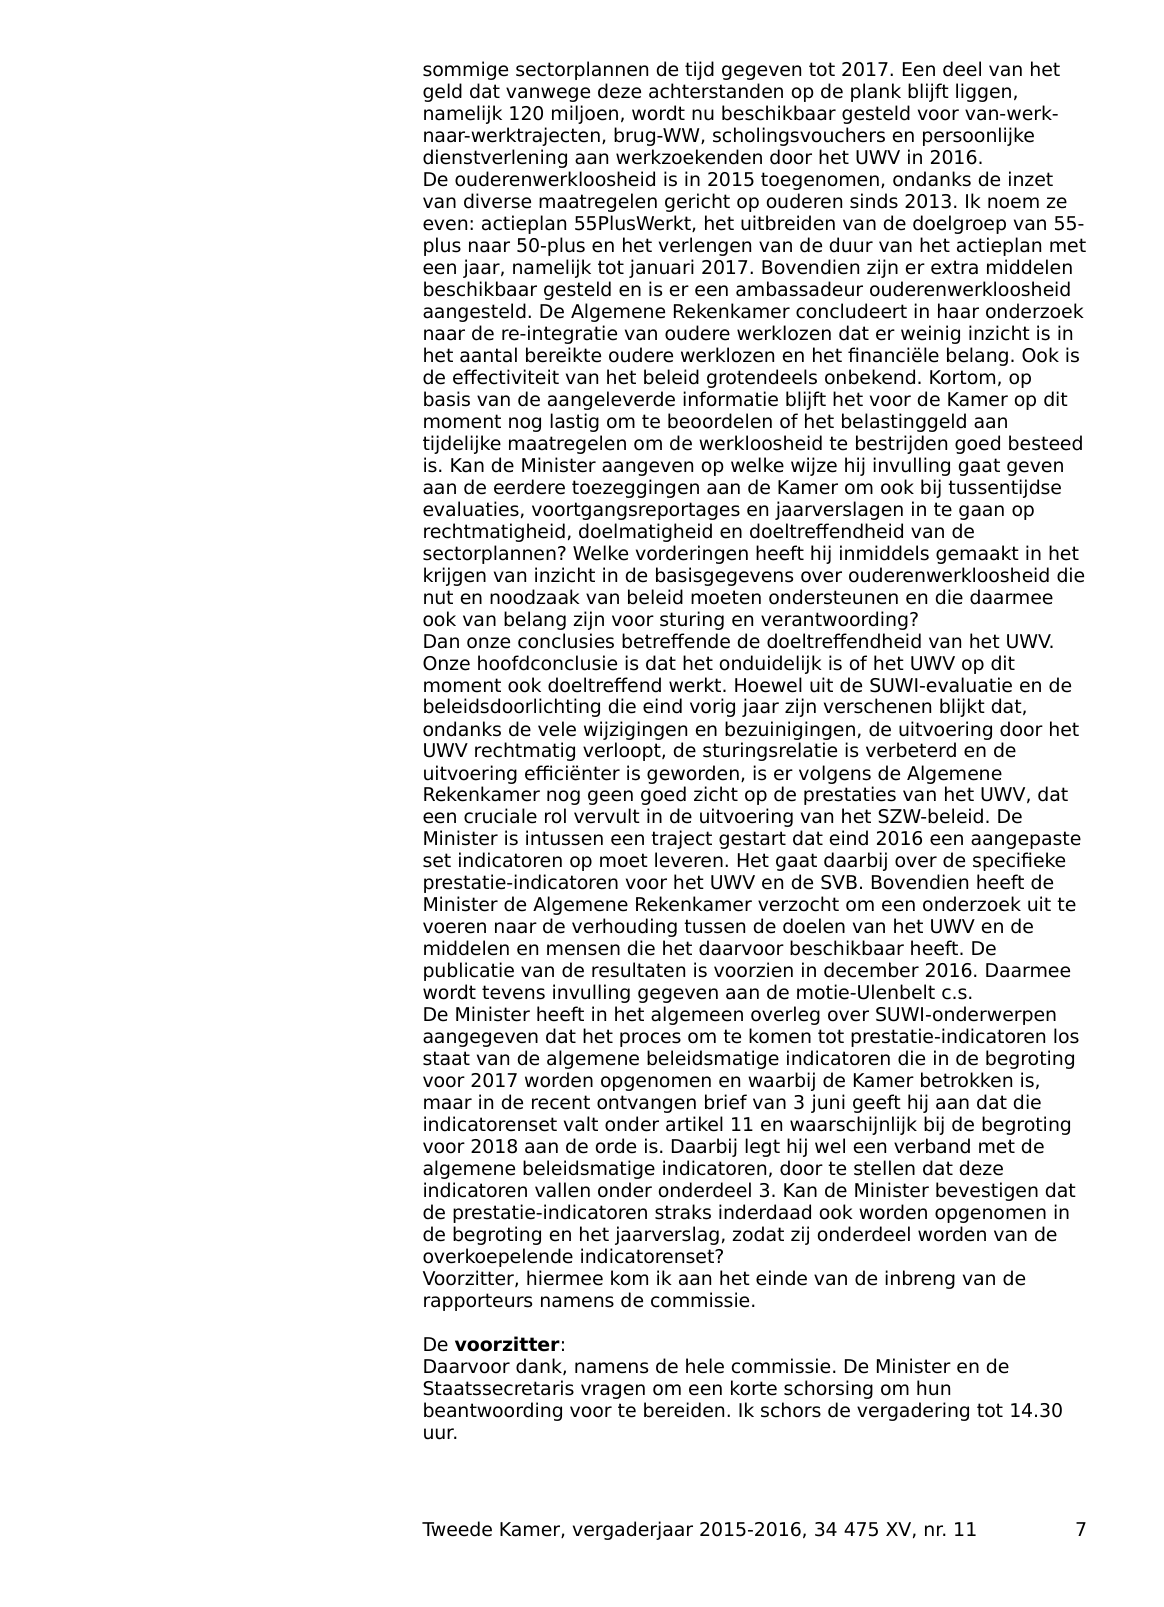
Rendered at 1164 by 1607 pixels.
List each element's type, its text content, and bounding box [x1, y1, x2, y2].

text Voorzitter, hiermee kom ik aan het einde van de inbreng van de rapporteurs namens de commissie. [422, 1268, 1087, 1312]
text De ouderenwerkloosheid is in 2015 toegenomen, ondanks de inzet van diverse maatregelen gericht op ouderen sinds 2013. Ik noem ze even: actieplan 55PlusWerkt, het uitbreiden van de doelgroep van 55-plus naar 50-plus en het verlengen van de duur van het actieplan met een jaar, namelijk tot januari 2017. Bovendien zijn er extra middelen beschikbaar gesteld en is er een ambassadeur ouderenwerkloosheid aangesteld. De Algemene Rekenkamer concludeert in haar onderzoek naar de re-integratie van oudere werklozen dat er weinig inzicht is in het aantal bereikte oudere werklozen en het financiële belang. Ook is de effectiviteit van het beleid grotendeels onbekend. Kortom, op basis van de aangeleverde informatie blijft het voor de Kamer op dit moment nog lastig om te beoordelen of het belastinggeld aan tijdelijke maatregelen om de werkloosheid te bestrijden goed besteed is. Kan de Minister aangeven op welke wijze hij invulling gaat geven aan de eerdere toezeggingen aan de Kamer om ook bij tussentijdse evaluaties, voortgangsreportages en jaarverslagen in te gaan op rechtmatigheid, doelmatigheid en doeltreffendheid van de sectorplannen? Welke vorderingen heeft hij inmiddels gemaakt in het krijgen van inzicht in de basisgegevens over ouderenwerkloosheid die nut en noodzaak van beleid moeten ondersteunen en die daarmee ook van belang zijn voor sturing en verantwoording? [422, 169, 1087, 631]
text Daarvoor dank, namens de hele commissie. De Minister en de Staatssecretaris vragen om een korte schorsing om hun beantwoording voor te bereiden. Ik schors de vergadering tot 14.30 uur. [422, 1356, 1087, 1444]
text Dan onze conclusies betreffende de doeltreffendheid van het UWV. Onze hoofdconclusie is dat het onduidelijk is of het UWV op dit moment ook doeltreffend werkt. Hoewel uit de SUWI-evaluatie en de beleidsdoorlichting die eind vorig jaar zijn verschenen blijkt dat, ondanks de vele wijzigingen en bezuinigingen, de uitvoering door het UWV rechtmatig verloopt, de sturingsrelatie is verbeterd en de uitvoering efficiënter is geworden, is er volgens de Algemene Rekenkamer nog geen goed zicht op de prestaties van het UWV, dat een cruciale rol vervult in de uitvoering van het SZW-beleid. De Minister is intussen een traject gestart dat eind 2016 een aangepaste set indicatoren op moet leveren. Het gaat daarbij over de specifieke prestatie-indicatoren voor het UWV en de SVB. Bovendien heeft de Minister de Algemene Rekenkamer verzocht om een onderzoek uit te voeren naar de verhouding tussen de doelen van het UWV en de middelen en mensen die het daarvoor beschikbaar heeft. De publicatie van de resultaten is voorzien in december 2016. Daarmee wordt tevens invulling gegeven aan de motie-Ulenbelt c.s. [422, 631, 1087, 1004]
text sommige sectorplannen de tijd gegeven tot 2017. Een deel van het geld dat vanwege deze achterstanden op de plank blijft liggen, namelijk 120 miljoen, wordt nu beschikbaar gesteld voor van-werk-naar-werktrajecten, brug-WW, scholingsvouchers en persoonlijke dienstverlening aan werkzoekenden door het UWV in 2016. [422, 59, 1087, 169]
text De Minister heeft in het algemeen overleg over SUWI-onderwerpen aangegeven dat het proces om te komen tot prestatie-indicatoren los staat van de algemene beleidsmatige indicatoren die in de begroting voor 2017 worden opgenomen en waarbij de Kamer betrokken is, maar in de recent ontvangen brief van 3 juni geeft hij aan dat die indicatorenset valt onder artikel 11 en waarschijnlijk bij de begroting voor 2018 aan de orde is. Daarbij legt hij wel een verband met de algemene beleidsmatige indicatoren, door te stellen dat deze indicatoren vallen onder onderdeel 3. Kan de Minister bevestigen dat de prestatie-indicatoren straks inderdaad ook worden opgenomen in de begroting en het jaarverslag, zodat zij onderdeel worden van de overkoepelende indicatorenset? [422, 1004, 1087, 1268]
text De voorzitter: [422, 1334, 1087, 1356]
